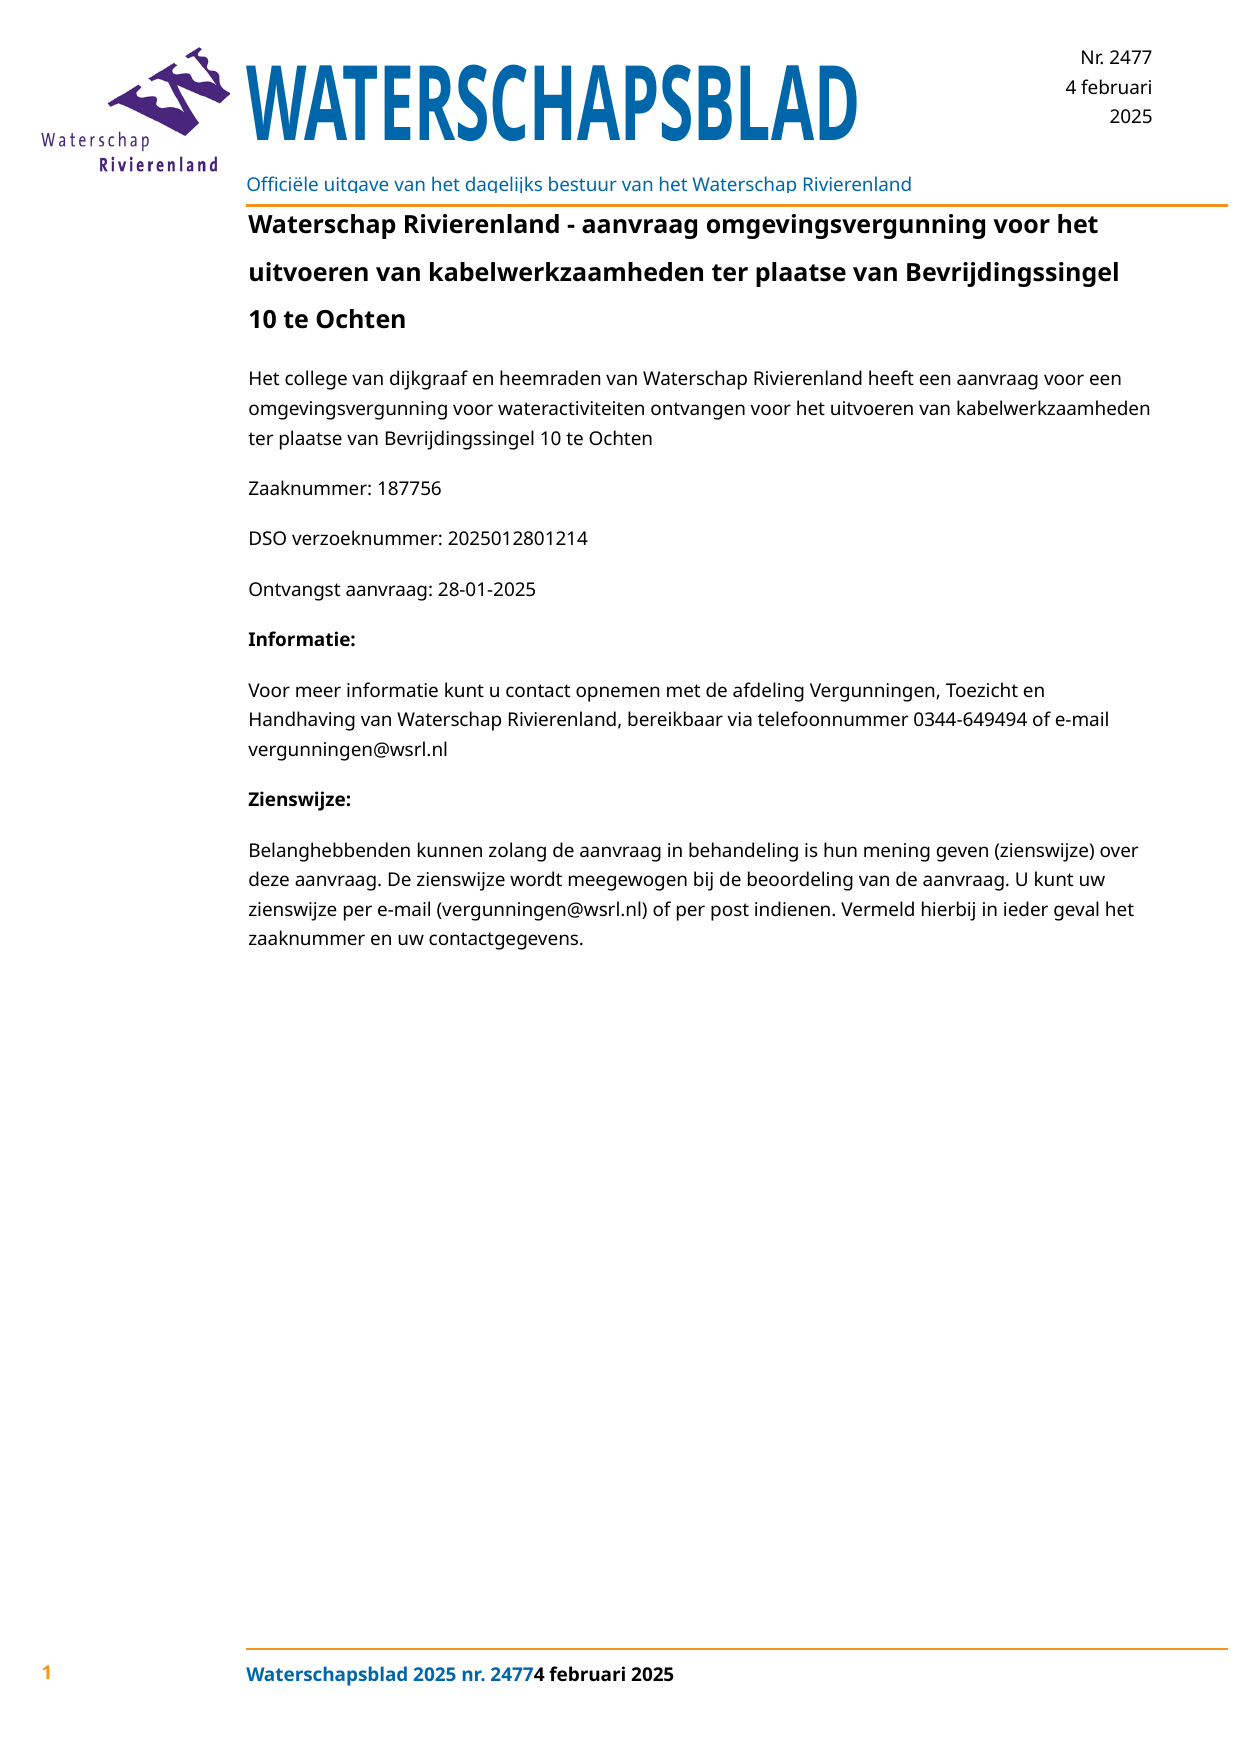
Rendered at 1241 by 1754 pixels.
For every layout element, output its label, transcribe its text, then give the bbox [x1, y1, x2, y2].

text Ontvangst aanvraag: 28-01-2025 [248, 576, 1152, 602]
text Zienswijze: [248, 786, 1152, 812]
text DSO verzoeknummer: 2025012801214 [248, 526, 1152, 551]
text Informatie: [248, 626, 1152, 652]
text Het college van dijkgraaf en heemraden van Waterschap Rivierenland heeft een aanvraag voor een omgevingsvergunning voor wateractiviteiten ontvangen voor het uitvoeren van kabelwerkzaamheden ter plaatse van Bevrijdingssingel 10 te Ochten [248, 366, 1152, 450]
text Waterschap Rivierenland - aanvraag omgevingsvergunning voor het uitvoeren van kabelwerkzaamheden ter plaatse van Bevrijdingssingel 10 te Ochten [248, 207, 1152, 336]
text Voor meer informatie kunt u contact opnemen met de afdeling Vergunningen, Toezicht en Handhaving van Waterschap Rivierenland, bereikbaar via telefoonnummer 0344-649494 of e-mail vergunningen@wsrl.nl [248, 677, 1152, 762]
picture [41, 47, 231, 172]
text Zaaknummer: 187756 [248, 475, 1152, 501]
text Belanghebbenden kunnen zolang de aanvraag in behandeling is hun mening geven (zienswijze) over deze aanvraag. De zienswijze wordt meegewogen bij de beoordeling van de aanvraag. U kunt uw zienswijze per e-mail (vergunningen@wsrl.nl) of per post indienen. Vermeld hierbij in ieder geval het zaaknummer en uw contactgegevens. [248, 837, 1152, 951]
